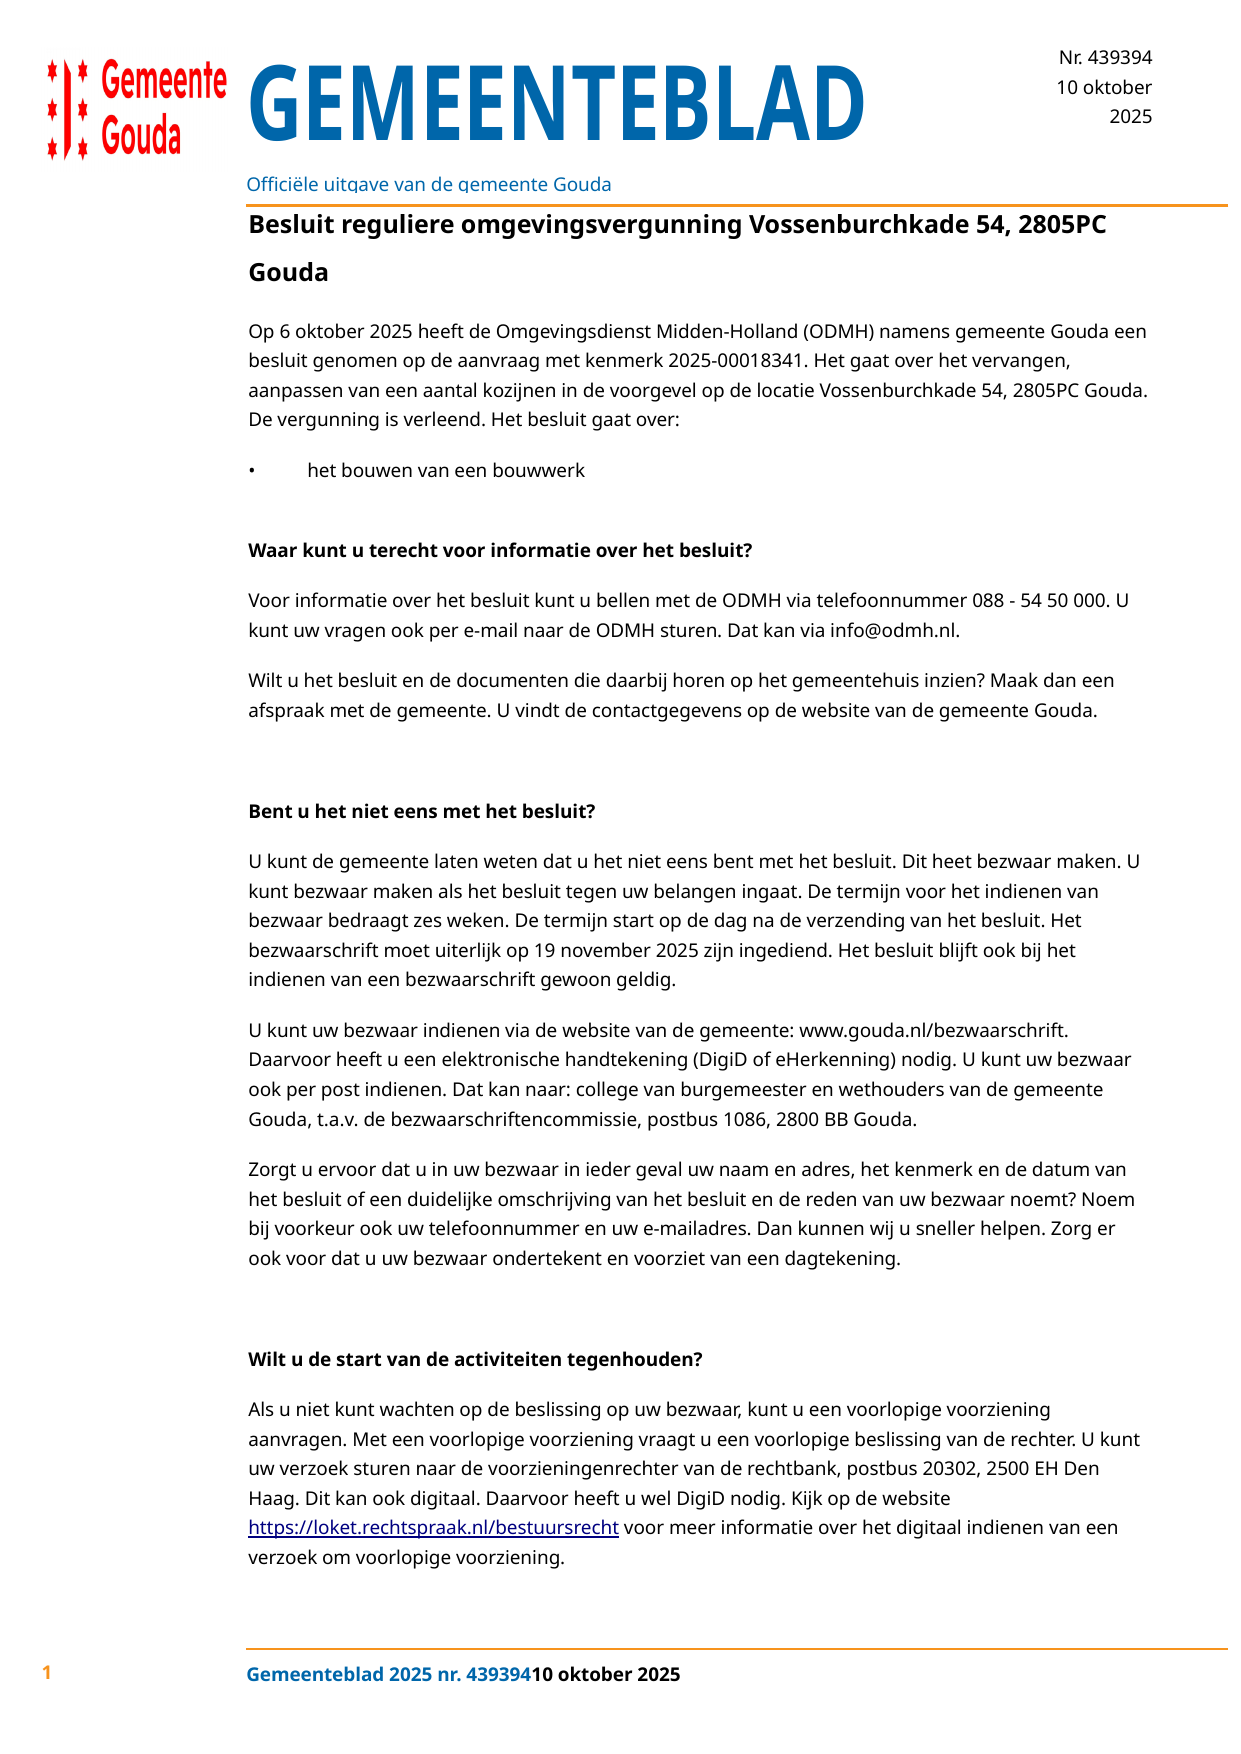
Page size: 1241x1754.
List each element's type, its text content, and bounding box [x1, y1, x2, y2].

text U kunt uw bezwaar indienen via de website van de gemeente: www.gouda.nl/bezwaarschrift. Daarvoor heeft u een elektronische handtekening (DigiD of eHerkenning) nodig. U kunt uw bezwaar ook per post indienen. Dat kan naar: college van burgemeester en wethouders van de gemeente Gouda, t.a.v. de bezwaarschriftencommissie, postbus 1086, 2800 BB Gouda. [248, 1017, 1152, 1132]
text Voor informatie over het besluit kunt u bellen met de ODMH via telefoonnummer 088 - 54 50 000. U kunt uw vragen ook per e-mail naar de ODMH sturen. Dat kan via info@odmh.nl. [248, 587, 1152, 643]
text Zorgt u ervoor dat u in uw bezwaar in ieder geval uw naam en adres, het kenmerk en de datum van het besluit of een duidelijke omschrijving van het besluit en de reden van uw bezwaar noemt? Noem bij voorkeur ook uw telefoonnummer en uw e-mailadres. Dan kunnen wij u sneller helpen. Zorg er ook voor dat u uw bezwaar ondertekent en voorziet van een dagtekening. [248, 1156, 1152, 1271]
picture [41, 47, 231, 172]
text Wilt u het besluit en de documenten die daarbij horen op het gemeentehuis inzien? Maak dan een afspraak met de gemeente. U vindt de contactgegevens op de website van de gemeente Gouda. [248, 667, 1152, 723]
text Als u niet kunt wachten op de beslissing op uw bezwaar, kunt u een voorlopige voorziening aanvragen. Met een voorlopige voorziening vraagt u een voorlopige beslissing van de rechter. U kunt uw verzoek sturen naar de voorzieningenrechter van de rechtbank, postbus 20302, 2500 EH Den Haag. Dit kan ook digitaal. Daarvoor heeft u wel DigiD nodig. Kijk op de website https://loket.rechtspraak.nl/bestuursrecht voor meer informatie over het digitaal indienen van een verzoek om voorlopige voorziening. [248, 1396, 1152, 1570]
list het bouwen van een bouwwerk [248, 457, 1152, 483]
text Bent u het niet eens met het besluit? [248, 798, 1152, 824]
text Op 6 oktober 2025 heeft de Omgevingsdienst Midden-Holland (ODMH) namens gemeente Gouda een besluit genomen op de aanvraag met kenmerk 2025-00018341. Het gaat over het vervangen, aanpassen van een aantal kozijnen in de voorgevel op de locatie Vossenburchkade 54, 2805PC Gouda. De vergunning is verleend. Het besluit gaat over: [248, 318, 1152, 432]
text Waar kunt u terecht voor informatie over het besluit? [248, 537, 1152, 563]
text Wilt u de start van de activiteiten tegenhouden? [248, 1346, 1152, 1372]
text Besluit reguliere omgevingsvergunning Vossenburchkade 54, 2805PC Gouda [248, 207, 1152, 288]
text U kunt de gemeente laten weten dat u het niet eens bent met het besluit. Dit heet bezwaar maken. U kunt bezwaar maken als het besluit tegen uw belangen ingaat. De termijn voor het indienen van bezwaar bedraagt zes weken. De termijn start op de dag na de verzending van het besluit. Het bezwaarschrift moet uiterlijk op 19 november 2025 zijn ingediend. Het besluit blijft ook bij het indienen van een bezwaarschrift gewoon geldig. [248, 848, 1152, 992]
